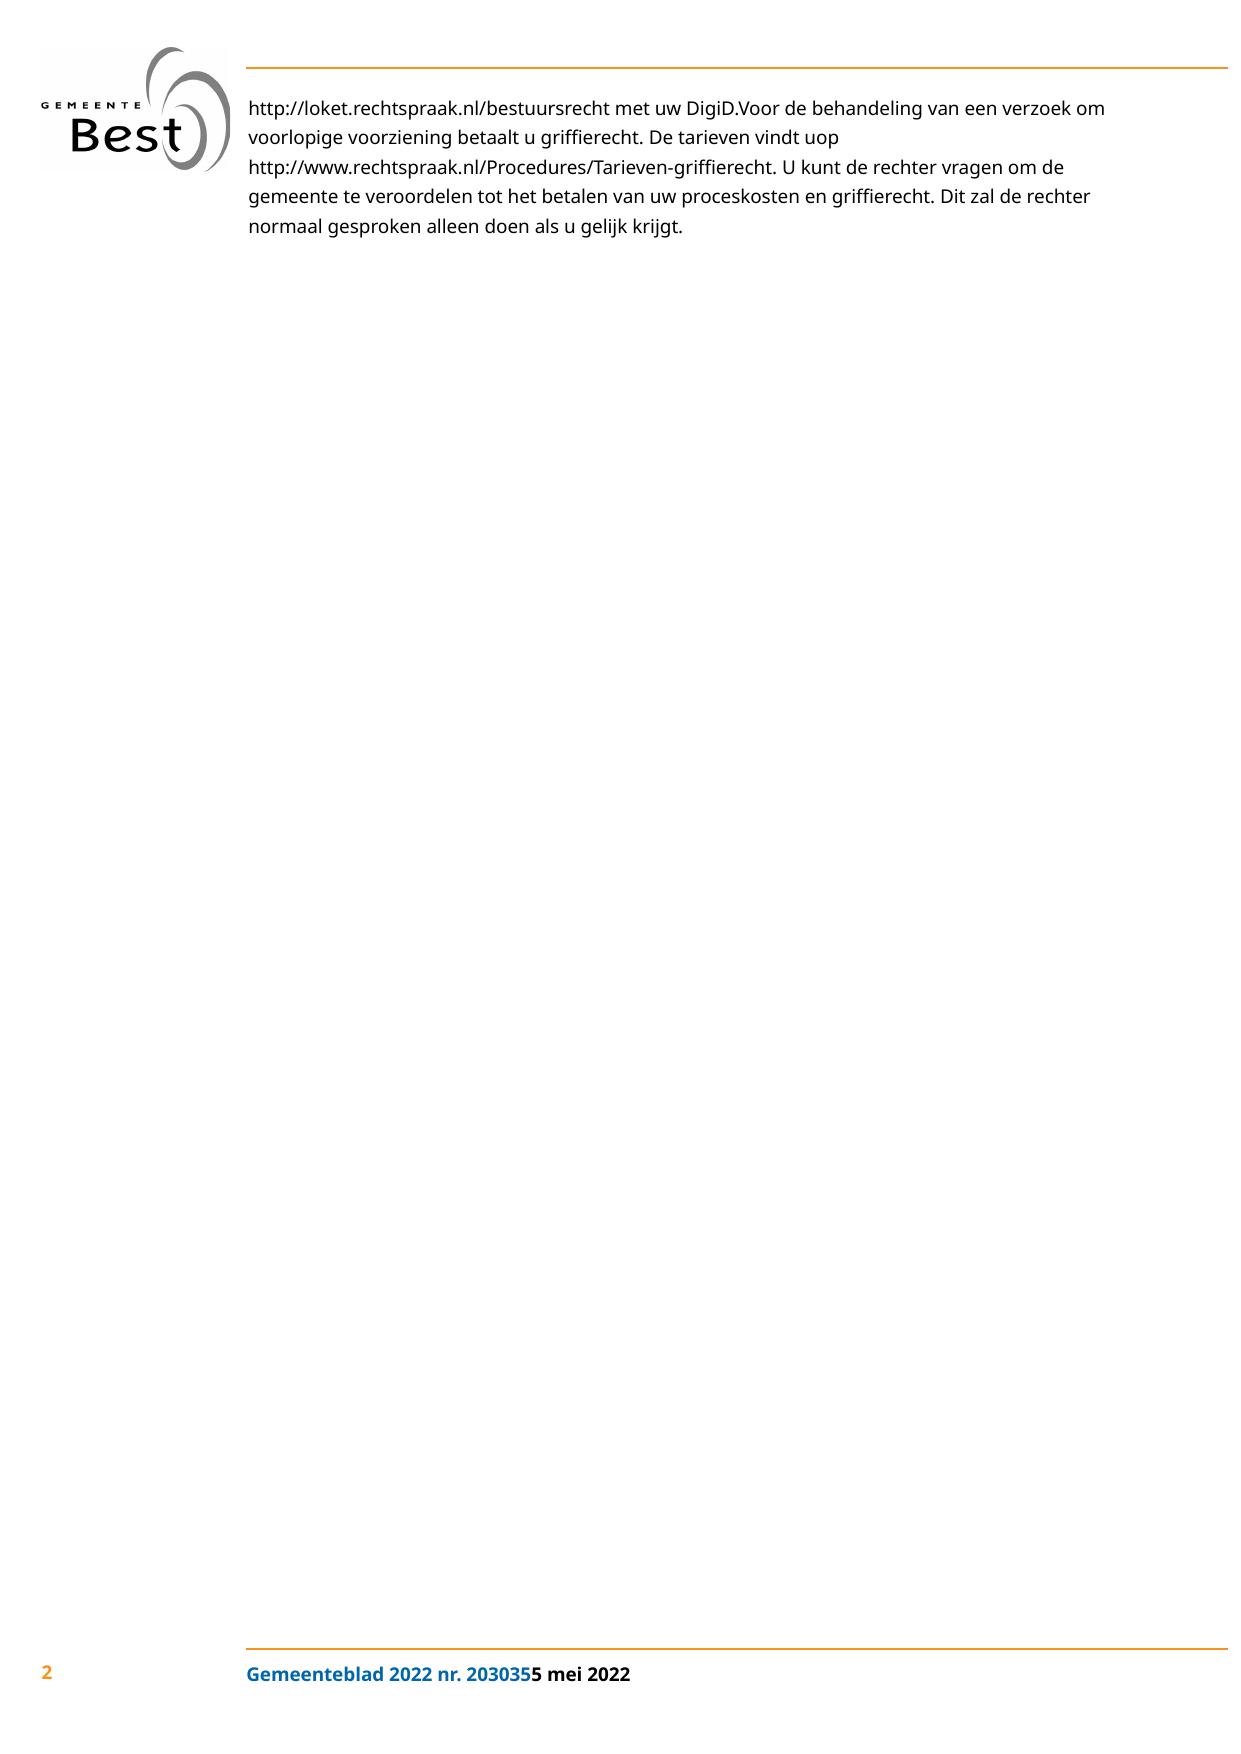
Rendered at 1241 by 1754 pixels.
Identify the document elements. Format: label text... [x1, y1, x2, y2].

picture [41, 47, 231, 172]
text http://loket.rechtspraak.nl/bestuursrecht met uw DigiD.Voor de behandeling van een verzoek om voorlopige voorziening betaalt u griffierecht. De tarieven vindt uop http://www.rechtspraak.nl/Procedures/Tarieven-griffierecht. U kunt de rechter vragen om de gemeente te veroordelen tot het betalen van uw proceskosten en griffierecht. Dit zal de rechter normaal gesproken alleen doen als u gelijk krijgt. [248, 95, 1152, 239]
